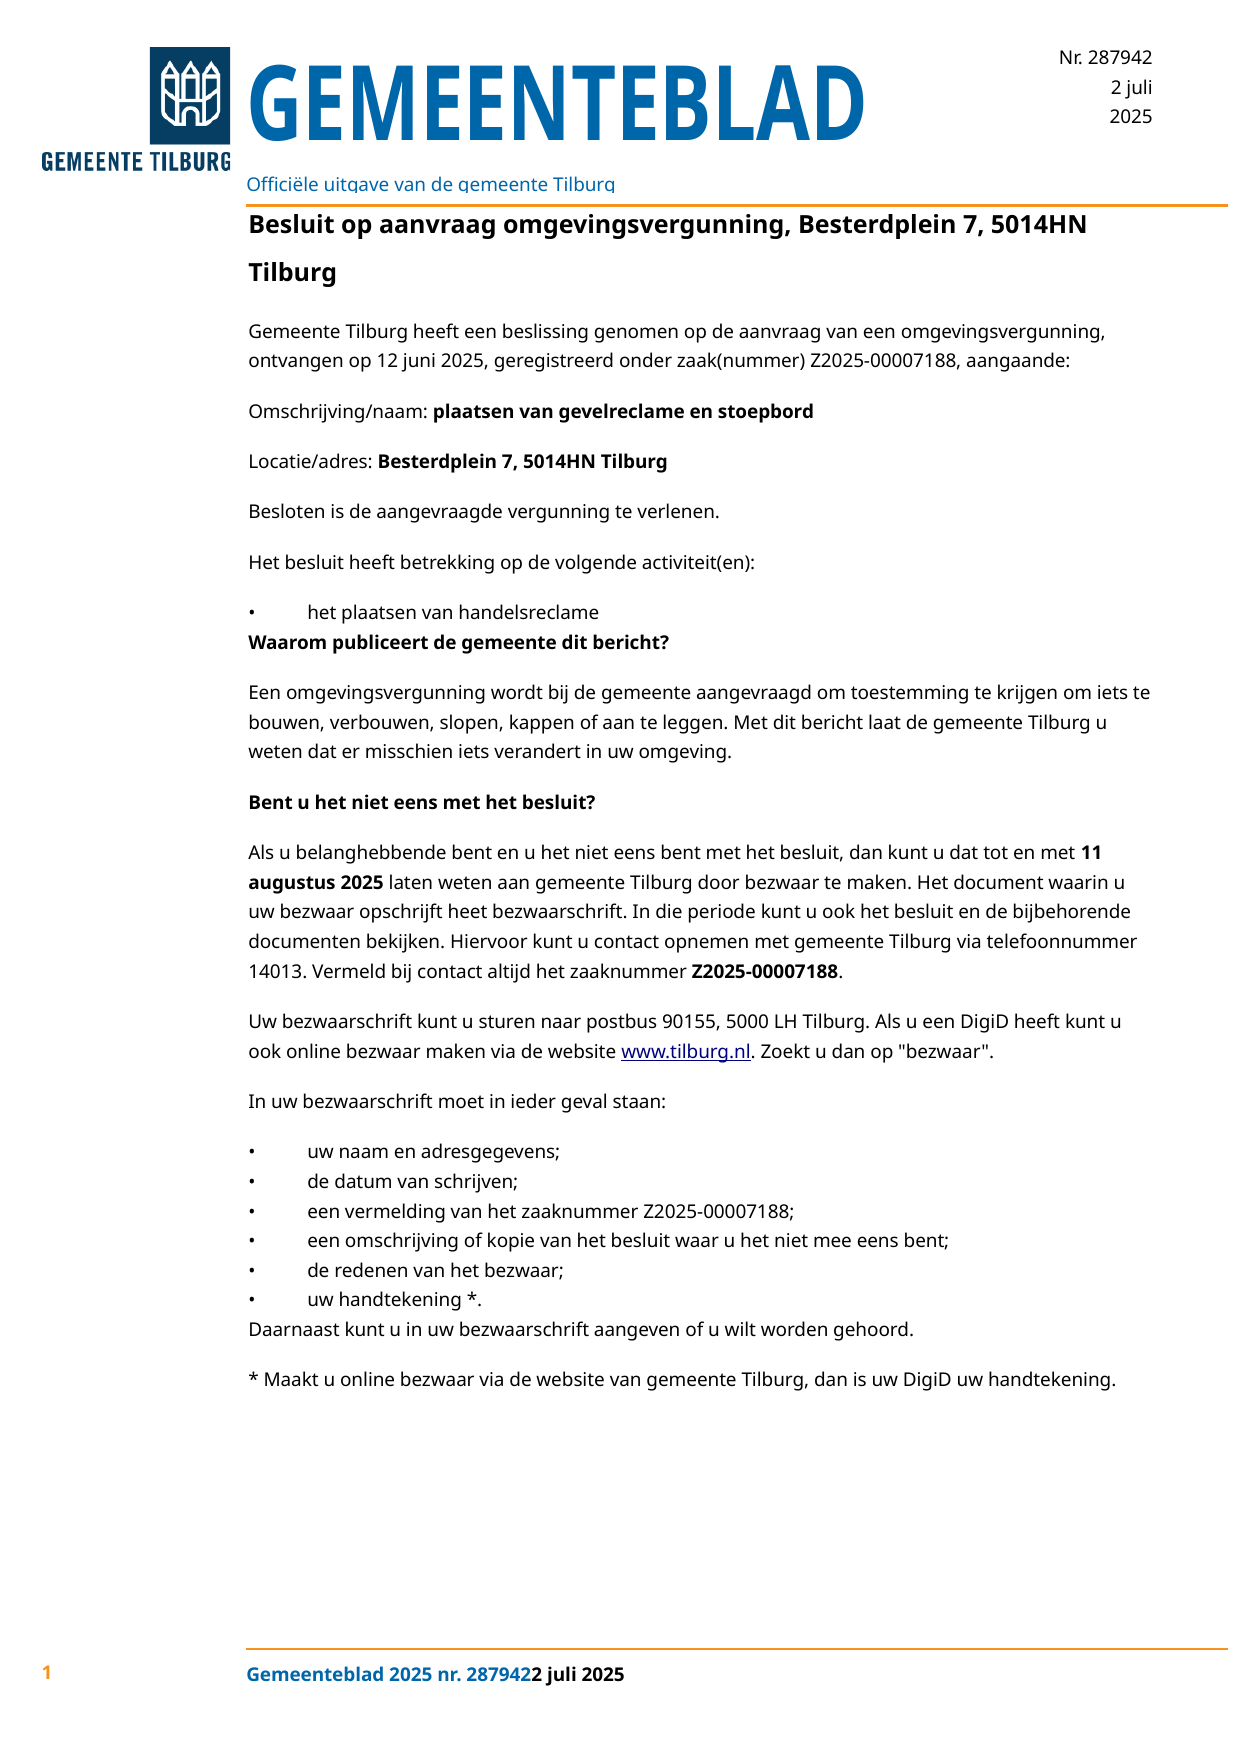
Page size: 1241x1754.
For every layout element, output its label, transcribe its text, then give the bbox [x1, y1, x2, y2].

text Daarnaast kunt u in uw bezwaarschrift aangeven of u wilt worden gehoord. [248, 1316, 1152, 1342]
text Bent u het niet eens met het besluit? [248, 789, 1152, 815]
text Uw bezwaarschrift kunt u sturen naar postbus 90155, 5000 LH Tilburg. Als u een DigiD heeft kunt u ook online bezwaar maken via de website www.tilburg.nl. Zoekt u dan op "bezwaar". [248, 1008, 1152, 1064]
list een omschrijving of kopie van het besluit waar u het niet mee eens bent; [248, 1227, 1152, 1253]
text Het besluit heeft betrekking op de volgende activiteit(en): [248, 549, 1152, 575]
list uw naam en adresgegevens; [248, 1139, 1152, 1164]
text Besloten is de aangevraagde vergunning te verlenen. [248, 499, 1152, 524]
text In uw bezwaarschrift moet in ieder geval staan: [248, 1088, 1152, 1114]
list de redenen van het bezwaar; [248, 1257, 1152, 1283]
picture [41, 47, 231, 172]
list de datum van schrijven; [248, 1168, 1152, 1194]
text Als u belanghebbende bent en u het niet eens bent met het besluit, dan kunt u dat tot en met 11 augustus 2025 laten weten aan gemeente Tilburg door bezwaar te maken. Het document waarin u uw bezwaar opschrijft heet bezwaarschrift. In die periode kunt u ook het besluit en de bijbehorende documenten bekijken. Hiervoor kunt u contact opnemen met gemeente Tilburg via telefoonnummer 14013. Vermeld bij contact altijd het zaaknummer Z2025-00007188. [248, 839, 1152, 984]
text Locatie/adres: Besterdplein 7, 5014HN Tilburg [248, 448, 1152, 474]
text Gemeente Tilburg heeft een beslissing genomen op de aanvraag van een omgevingsvergunning, ontvangen op 12 juni 2025, geregistreerd onder zaak(nummer) Z2025-00007188, aangaande: [248, 318, 1152, 373]
list uw handtekening *. [248, 1287, 1152, 1312]
list het plaatsen van handelsreclame [248, 599, 1152, 625]
text Een omgevingsvergunning wordt bij de gemeente aangevraagd om toestemming te krijgen om iets te bouwen, verbouwen, slopen, kappen of aan te leggen. Met dit bericht laat de gemeente Tilburg u weten dat er misschien iets verandert in uw omgeving. [248, 679, 1152, 764]
text Omschrijving/naam: plaatsen van gevelreclame en stoepbord [248, 398, 1152, 424]
text Waarom publiceert de gemeente dit bericht? [248, 629, 1152, 655]
text Besluit op aanvraag omgevingsvergunning, Besterdplein 7, 5014HN Tilburg [248, 207, 1152, 288]
text * Maakt u online bezwaar via de website van gemeente Tilburg, dan is uw DigiD uw handtekening. [248, 1367, 1152, 1392]
list een vermelding van het zaaknummer Z2025-00007188; [248, 1198, 1152, 1224]
